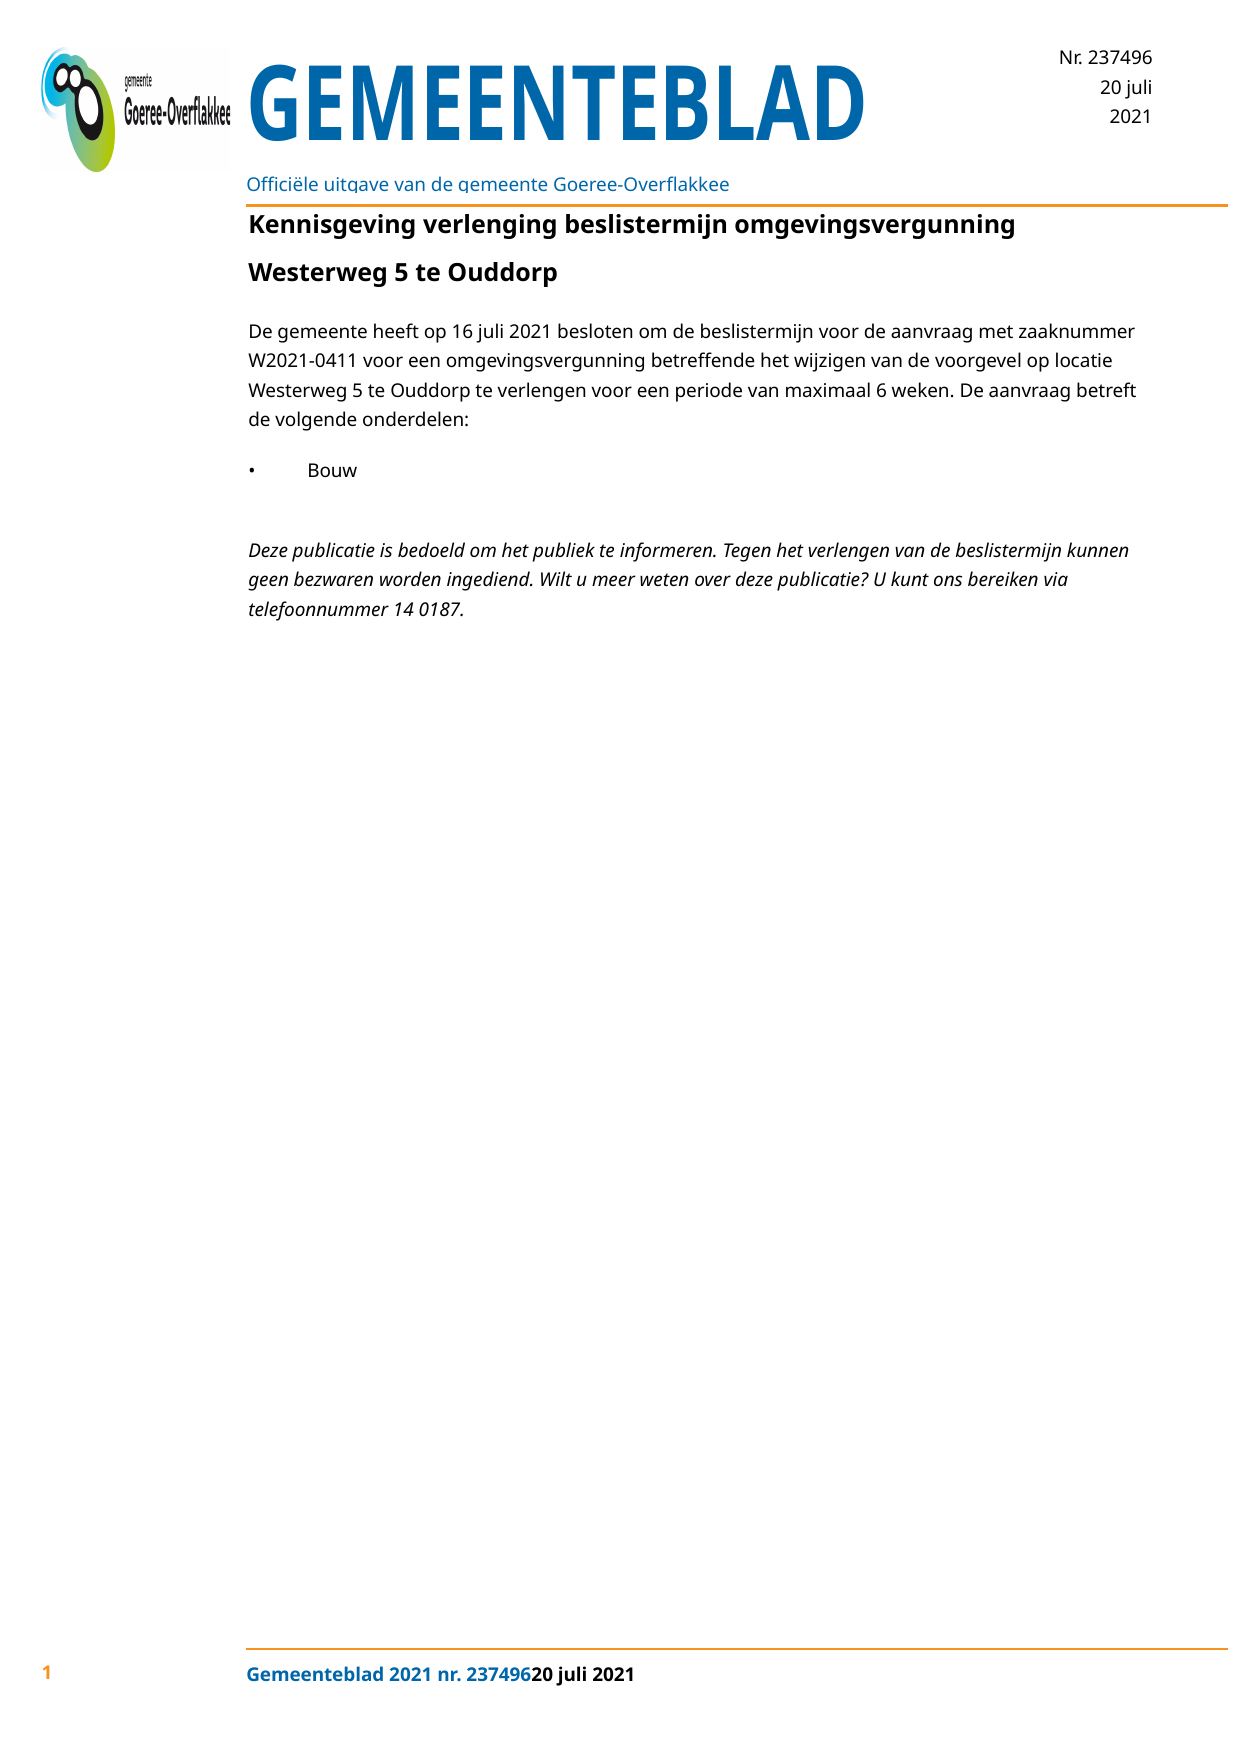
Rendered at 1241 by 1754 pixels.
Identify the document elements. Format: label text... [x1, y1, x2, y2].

list Bouw [248, 457, 1152, 483]
picture [41, 47, 231, 172]
text De gemeente heeft op 16 juli 2021 besloten om de beslistermijn voor de aanvraag met zaaknummer W2021-0411 voor een omgevingsvergunning betreffende het wijzigen van de voorgevel op locatie Westerweg 5 te Ouddorp te verlengen voor een periode van maximaal 6 weken. De aanvraag betreft de volgende onderdelen: [248, 318, 1152, 432]
text Kennisgeving verlenging beslistermijn omgevingsvergunning Westerweg 5 te Ouddorp [248, 207, 1152, 288]
text Deze publicatie is bedoeld om het publiek te informeren. Tegen het verlengen van de beslistermijn kunnen geen bezwaren worden ingediend. Wilt u meer weten over deze publicatie? U kunt ons bereiken via telefoonnummer 14 0187. [248, 537, 1152, 622]
